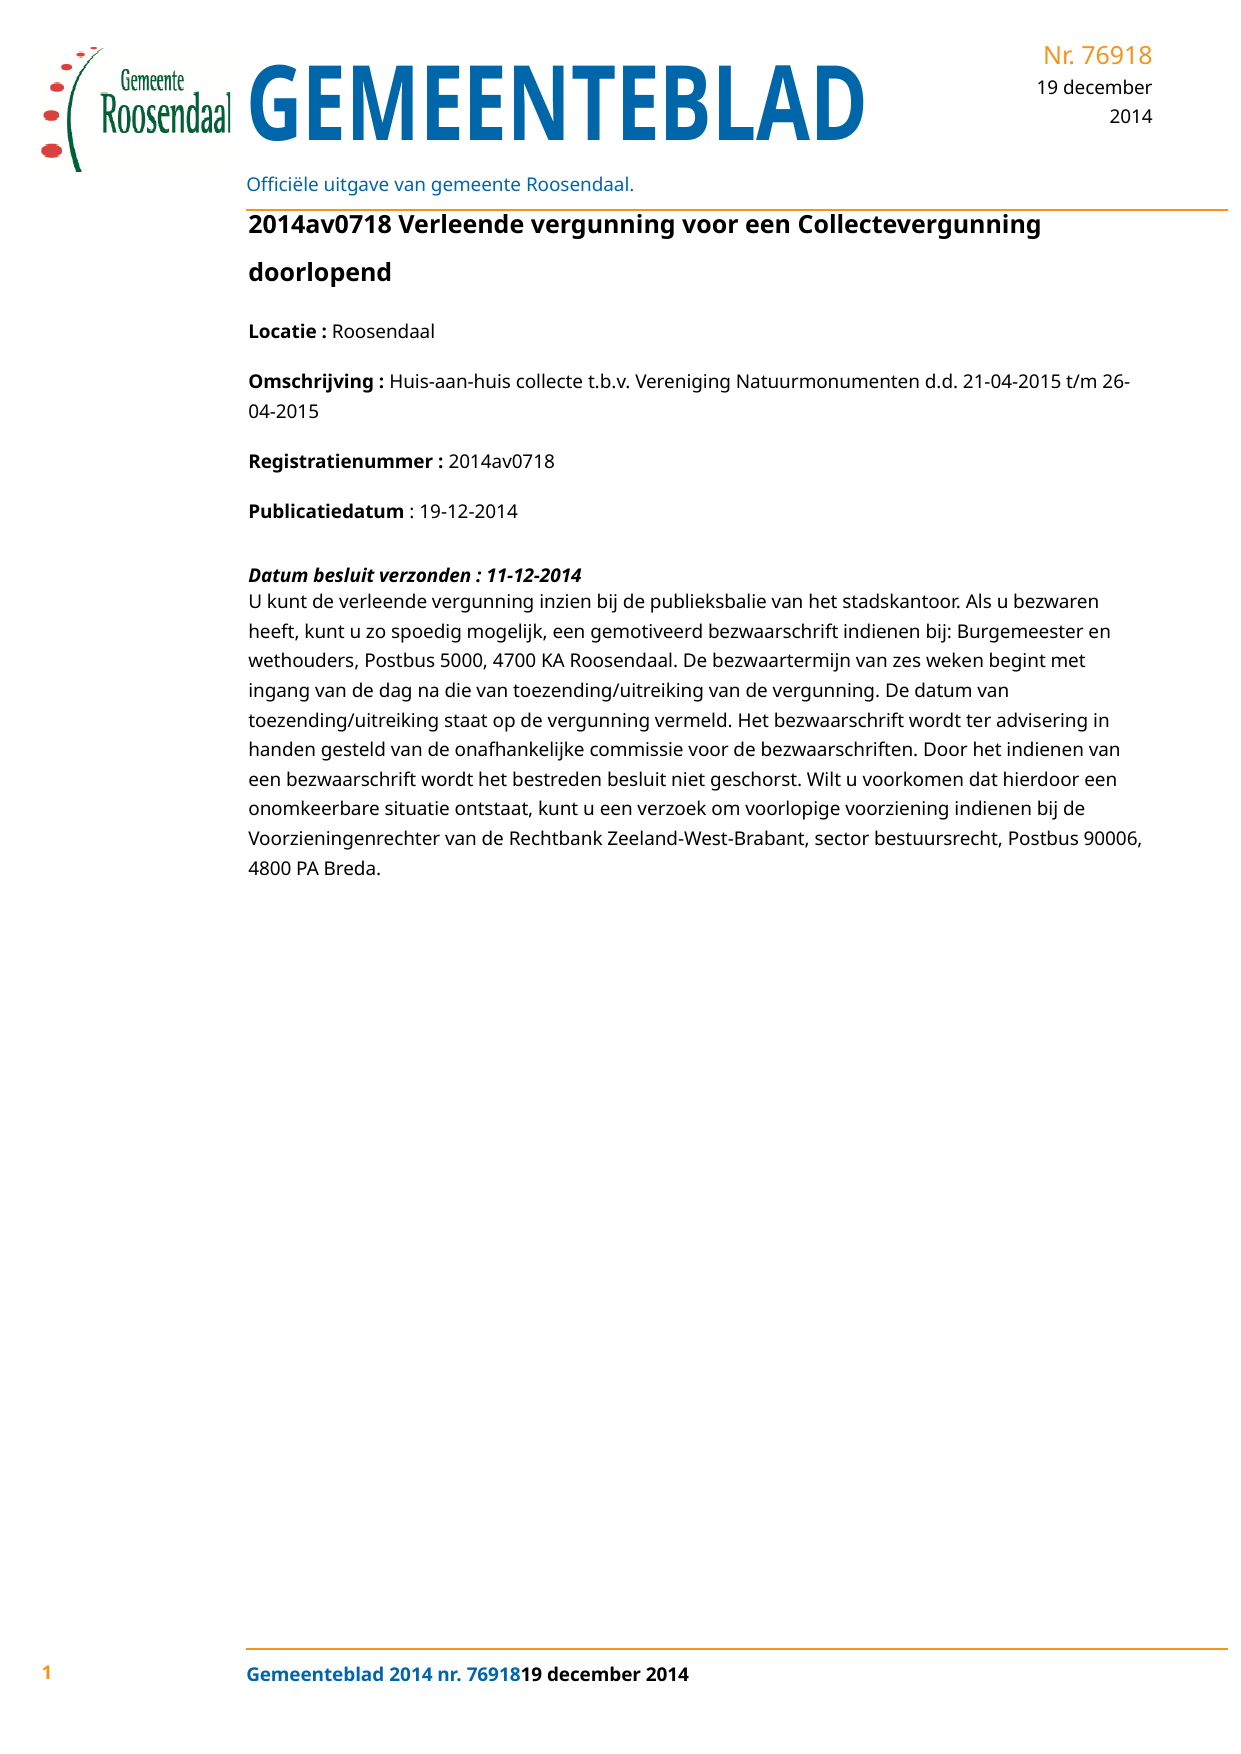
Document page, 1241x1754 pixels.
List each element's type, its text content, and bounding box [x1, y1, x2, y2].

text Omschrijving : Huis-aan-huis collecte t.b.v. Vereniging Natuurmonumenten d.d. 21-04-2015 t/m 26-04-2015 [248, 368, 1152, 424]
text U kunt de verleende vergunning inzien bij de publieksbalie van het stadskantoor. Als u bezwaren heeft, kunt u zo spoedig mogelijk, een gemotiveerd bezwaarschrift indienen bij: Burgemeester en wethouders, Postbus 5000, 4700 KA Roosendaal. De bezwaartermijn van zes weken begint met ingang van de dag na die van toezending/uitreiking van de vergunning. De datum van toezending/uitreiking staat op de vergunning vermeld. Het bezwaarschrift wordt ter advisering in handen gesteld van de onafhankelijke commissie voor de bezwaarschriften. Door het indienen van een bezwaarschrift wordt het bestreden besluit niet geschorst. Wilt u voorkomen dat hierdoor een onomkeerbare situatie ontstaat, kunt u een verzoek om voorlopige voorziening indienen bij de Voorzieningenrechter van de Rechtbank Zeeland-West-Brabant, sector bestuursrecht, Postbus 90006, 4800 PA Breda. [248, 588, 1152, 880]
picture [41, 47, 231, 172]
text Datum besluit verzonden : 11-12-2014 [248, 563, 1152, 588]
text 2014av0718 Verleende vergunning voor een Collectevergunning doorlopend [248, 211, 1152, 288]
text Registratienummer : 2014av0718 [248, 448, 1152, 474]
text Publicatiedatum : 19-12-2014 [248, 499, 1152, 524]
text Locatie : Roosendaal [248, 318, 1152, 344]
